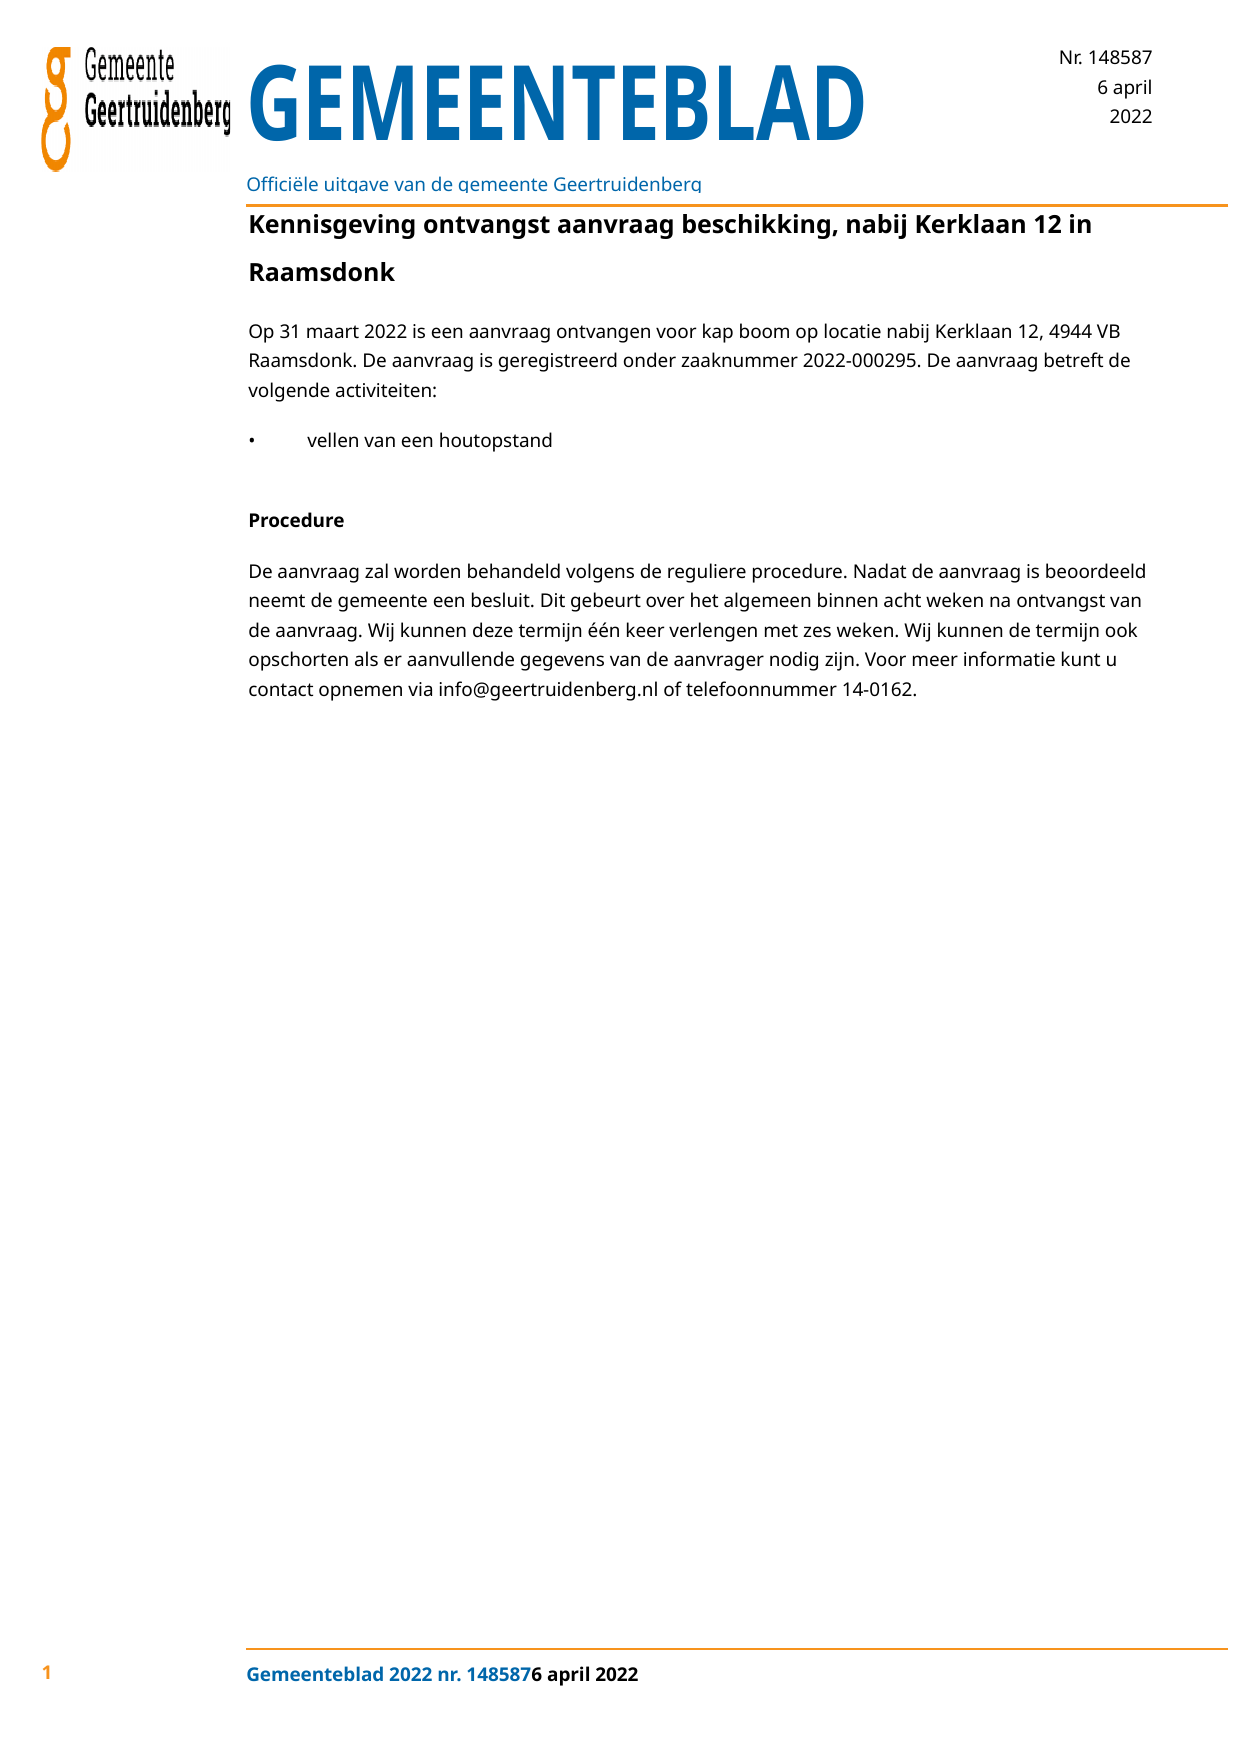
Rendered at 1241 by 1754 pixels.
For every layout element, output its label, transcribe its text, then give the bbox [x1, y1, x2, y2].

picture [41, 47, 231, 172]
text De aanvraag zal worden behandeld volgens de reguliere procedure. Nadat de aanvraag is beoordeeld neemt de gemeente een besluit. Dit gebeurt over het algemeen binnen acht weken na ontvangst van de aanvraag. Wij kunnen deze termijn één keer verlengen met zes weken. Wij kunnen de termijn ook opschorten als er aanvullende gegevens van de aanvrager nodig zijn. Voor meer informatie kunt u contact opnemen via info@geertruidenberg.nl of telefoonnummer 14-0162. [248, 558, 1152, 702]
list vellen van een houtopstand [248, 427, 1152, 453]
text Op 31 maart 2022 is een aanvraag ontvangen voor kap boom op locatie nabij Kerklaan 12, 4944 VB Raamsdonk. De aanvraag is geregistreerd onder zaaknummer 2022-000295. De aanvraag betreft de volgende activiteiten: [248, 318, 1152, 403]
text Kennisgeving ontvangst aanvraag beschikking, nabij Kerklaan 12 in Raamsdonk [248, 207, 1152, 288]
text Procedure [248, 507, 1152, 533]
